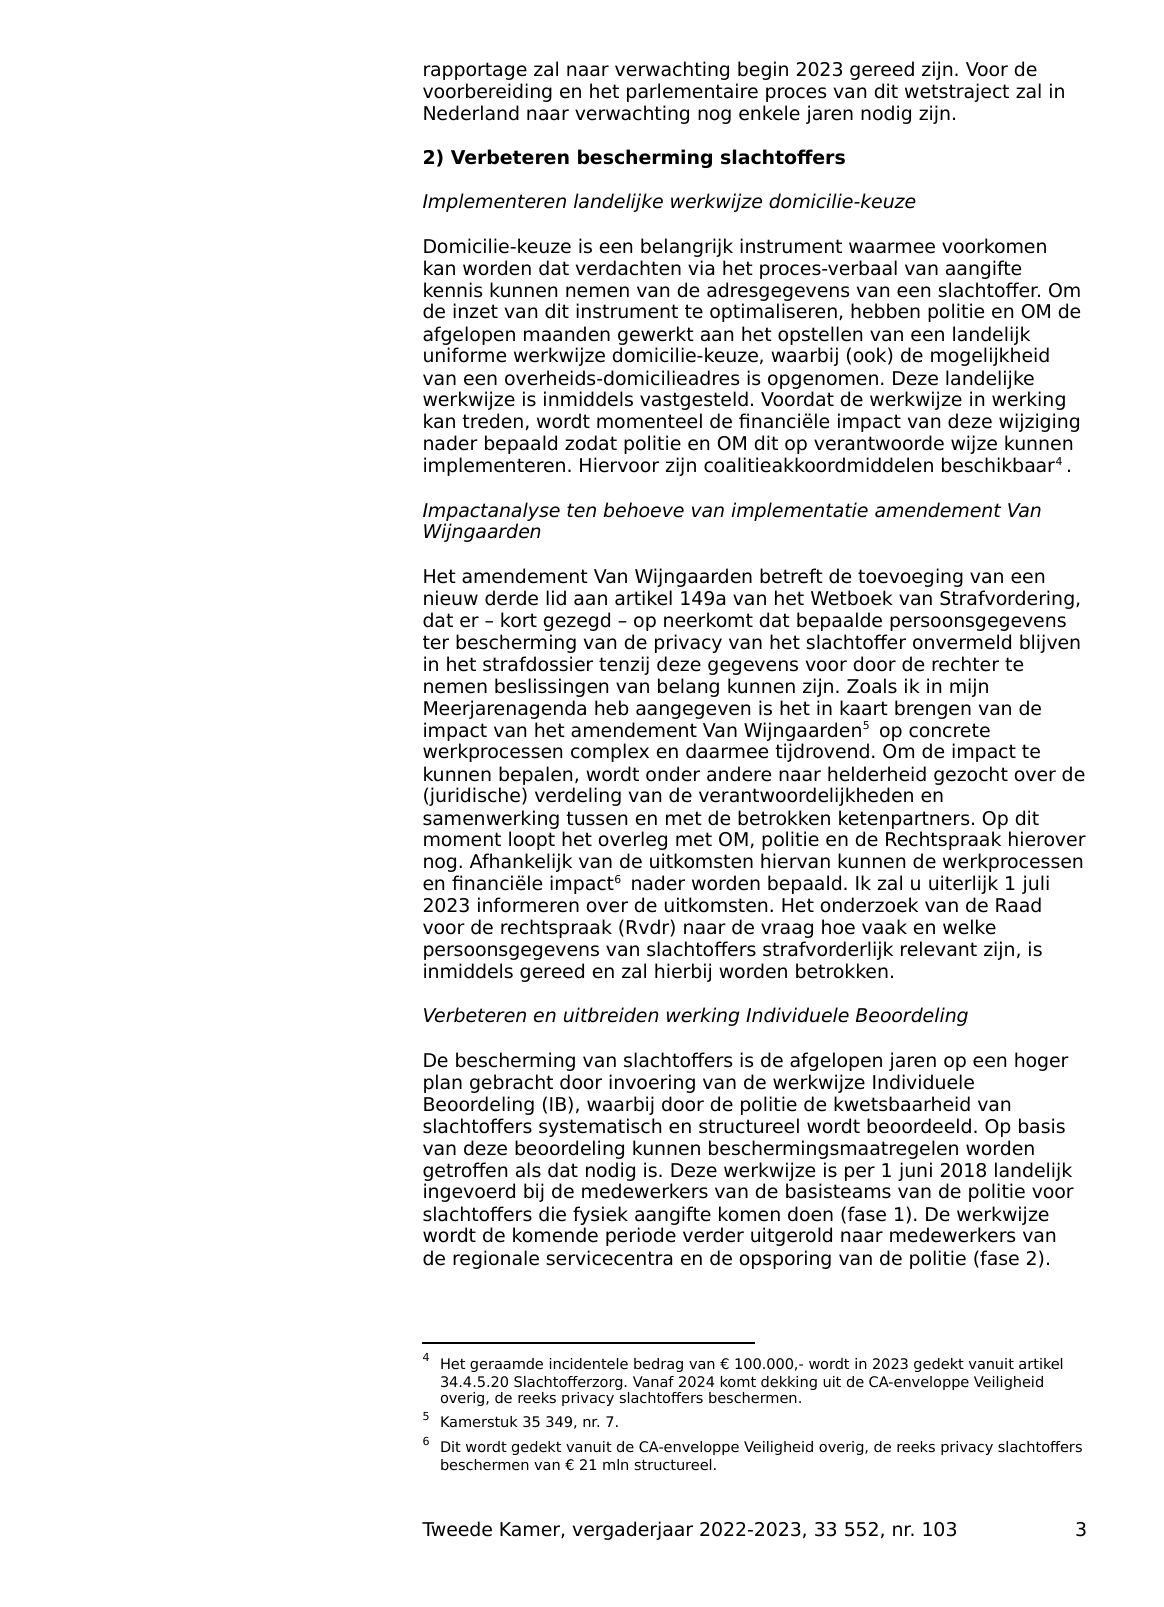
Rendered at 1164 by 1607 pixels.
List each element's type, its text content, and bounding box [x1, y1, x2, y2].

text Domicilie-keuze is een belangrijk instrument waarmee voorkomen kan worden dat verdachten via het proces-verbaal van aangifte kennis kunnen nemen van de adresgegevens van een slachtoffer. Om de inzet van dit instrument te optimaliseren, hebben politie en OM de afgelopen maanden gewerkt aan het opstellen van een landelijk uniforme werkwijze domicilie-keuze, waarbij (ook) de mogelijkheid van een overheids-domicilieadres is opgenomen. Deze landelijke werkwijze is inmiddels vastgesteld. Voordat de werkwijze in werking kan treden, wordt momenteel de financiële impact van deze wijziging nader bepaald zodat politie en OM dit op verantwoorde wijze kunnen implementeren. Hiervoor zijn coalitieakkoordmiddelen beschikbaar. [422, 236, 1087, 477]
subtitle Verbeteren en uitbreiden werking Individuele Beoordeling [422, 1005, 1087, 1027]
text Het geraamde incidentele bedrag van € 100.000,- wordt in 2023 gedekt vanuit artikel 34.4.5.20 Slachtofferzorg. Vanaf 2024 komt dekking uit de CA-enveloppe Veiligheid overig, de reeks privacy slachtoffers beschermen. [422, 1352, 1087, 1407]
subtitle Implementeren landelijke werkwijze domicilie-keuze [422, 191, 1087, 213]
text rapportage zal naar verwachting begin 2023 gereed zijn. Voor de voorbereiding en het parlementaire proces van dit wetstraject zal in Nederland naar verwachting nog enkele jaren nodig zijn. [422, 59, 1087, 125]
text De bescherming van slachtoffers is de afgelopen jaren op een hoger plan gebracht door invoering van de werkwijze Individuele Beoordeling (IB), waarbij door de politie de kwetsbaarheid van slachtoffers systematisch en structureel wordt beoordeeld. Op basis van deze beoordeling kunnen beschermingsmaatregelen worden getroffen als dat nodig is. Deze werkwijze is per 1 juni 2018 landelijk ingevoerd bij de medewerkers van de basisteams van de politie voor slachtoffers die fysiek aangifte komen doen (fase 1). De werkwijze wordt de komende periode verder uitgerold naar medewerkers van de regionale servicecentra en de opsporing van de politie (fase 2). [422, 1049, 1087, 1269]
subtitle Impactanalyse ten behoeve van implementatie amendement Van Wijngaarden [422, 499, 1087, 543]
text Het amendement Van Wijngaarden betreft de toevoeging van een nieuw derde lid aan artikel 149a van het Wetboek van Strafvordering, dat er – kort gezegd – op neerkomt dat bepaalde persoonsgegevens ter bescherming van de privacy van het slachtoffer onvermeld blijven in het strafdossier tenzij deze gegevens voor door de rechter te nemen beslissingen van belang kunnen zijn. Zoals ik in mijn Meerjarenagenda heb aangegeven is het in kaart brengen van de impact van het amendement Van Wijngaarden op concrete werkprocessen complex en daarmee tijdrovend. Om de impact te kunnen bepalen, wordt onder andere naar helderheid gezocht over de (juridische) verdeling van de verantwoordelijkheden en samenwerking tussen en met de betrokken ketenpartners. Op dit moment loopt het overleg met OM, politie en de Rechtspraak hierover nog. Afhankelijk van de uitkomsten hiervan kunnen de werkprocessen en financiële impact nader worden bepaald. Ik zal u uiterlijk 1 juli 2023 informeren over de uitkomsten. Het onderzoek van de Raad voor de rechtspraak (Rvdr) naar de vraag hoe vaak en welke persoonsgegevens van slachtoffers strafvorderlijk relevant zijn, is inmiddels gereed en zal hierbij worden betrokken. [422, 566, 1087, 983]
subtitle 2) Verbeteren bescherming slachtoffers [422, 147, 1087, 169]
text Kamerstuk 35 349, nr. 7. [422, 1410, 1087, 1432]
text Dit wordt gedekt vanuit de CA-enveloppe Veiligheid overig, de reeks privacy slachtoffers beschermen van € 21 mln structureel. [422, 1435, 1087, 1474]
